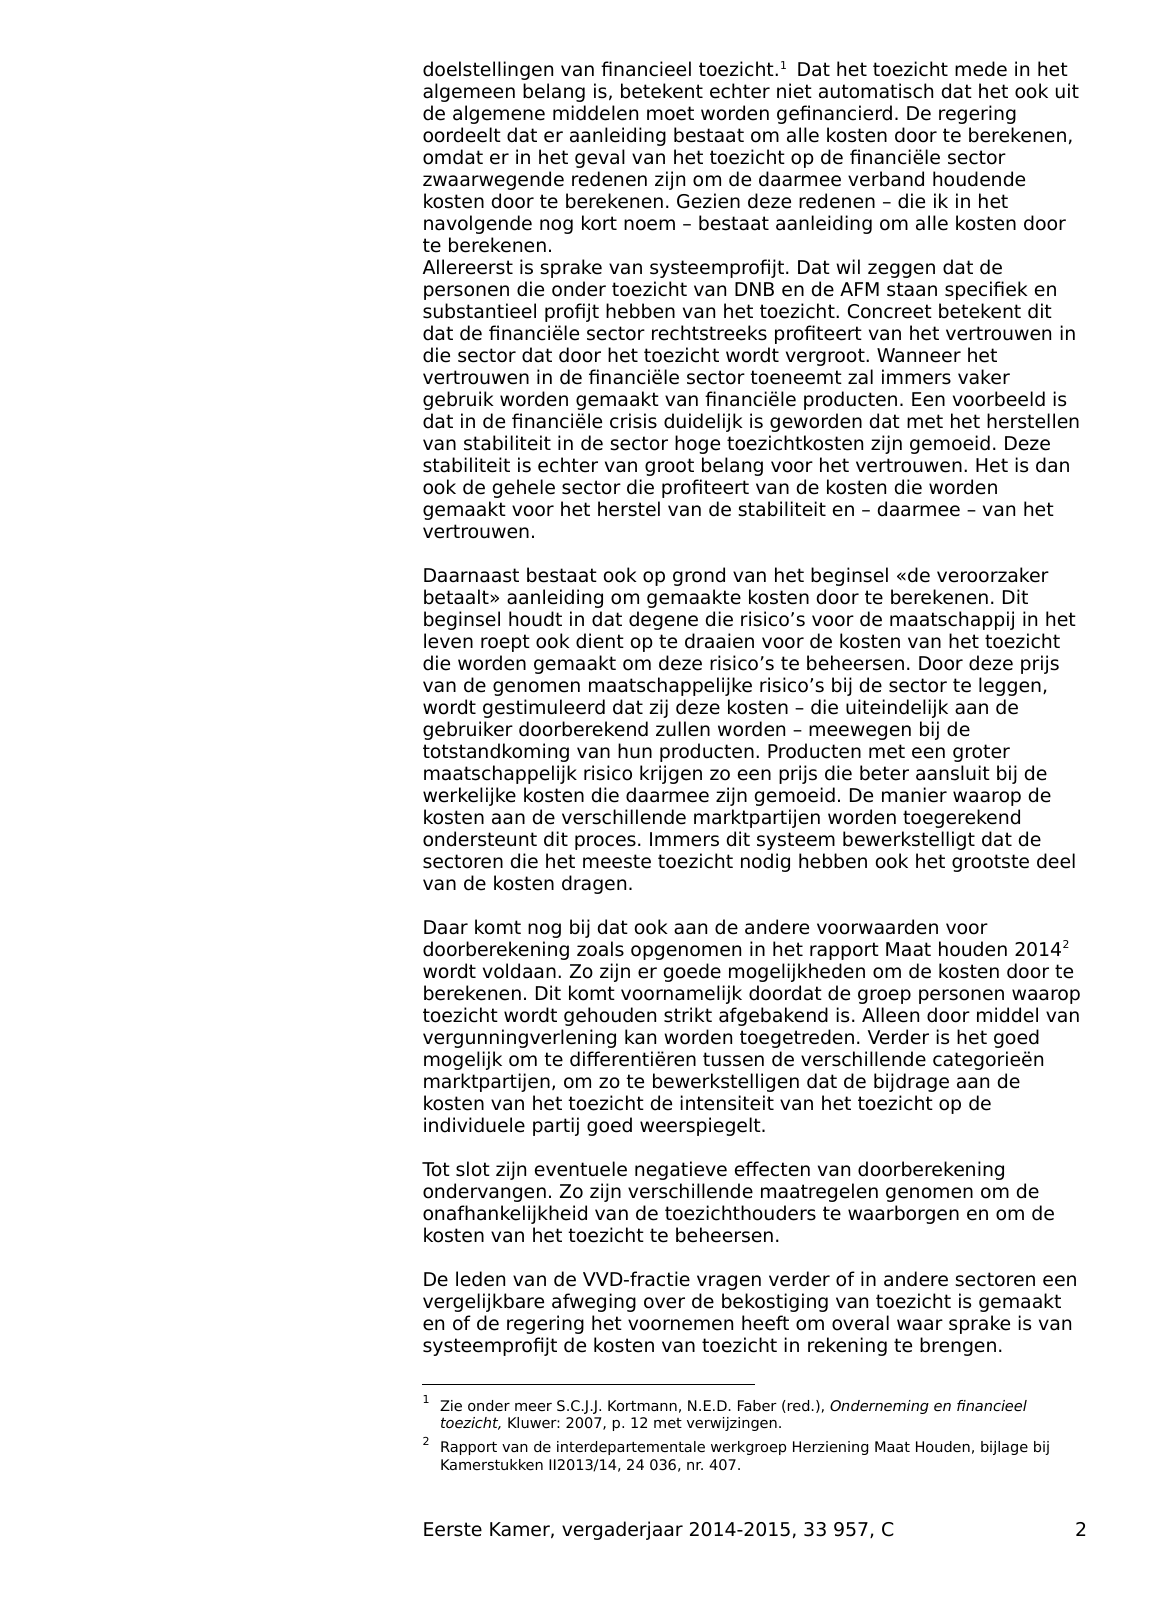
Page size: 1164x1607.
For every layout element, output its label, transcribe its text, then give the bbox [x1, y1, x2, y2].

text Zie onder meer S.C.J.J. Kortmann, N.E.D. Faber (red.), Onderneming en financieel toezicht, Kluwer: 2007, p. 12 met verwijzingen. [422, 1393, 1087, 1432]
text De leden van de VVD-fractie vragen verder of in andere sectoren een vergelijkbare afweging over de bekostiging van toezicht is gemaakt en of de regering het voornemen heeft om overal waar sprake is van systeemprofijt de kosten van toezicht in rekening te brengen. [422, 1269, 1087, 1357]
text Daar komt nog bij dat ook aan de andere voorwaarden voor doorberekening zoals opgenomen in het rapport Maat houden 2014 wordt voldaan. Zo zijn er goede mogelijkheden om de kosten door te berekenen. Dit komt voornamelijk doordat de groep personen waarop toezicht wordt gehouden strikt afgebakend is. Alleen door middel van vergunningverlening kan worden toegetreden. Verder is het goed mogelijk om te differentiëren tussen de verschillende categorieën marktpartijen, om zo te bewerkstelligen dat de bijdrage aan de kosten van het toezicht de intensiteit van het toezicht op de individuele partij goed weerspiegelt. [422, 917, 1087, 1136]
text Allereerst is sprake van systeemprofijt. Dat wil zeggen dat de personen die onder toezicht van DNB en de AFM staan specifiek en substantieel profijt hebben van het toezicht. Concreet betekent dit dat de financiële sector rechtstreeks profiteert van het vertrouwen in die sector dat door het toezicht wordt vergroot. Wanneer het vertrouwen in de financiële sector toeneemt zal immers vaker gebruik worden gemaakt van financiële producten. Een voorbeeld is dat in de financiële crisis duidelijk is geworden dat met het herstellen van stabiliteit in de sector hoge toezichtkosten zijn gemoeid. Deze stabiliteit is echter van groot belang voor het vertrouwen. Het is dan ook de gehele sector die profiteert van de kosten die worden gemaakt voor het herstel van de stabiliteit en – daarmee – van het vertrouwen. [422, 257, 1087, 543]
text Rapport van de interdepartementale werkgroep Herziening Maat Houden, bijlage bij Kamerstukken II2013/14, 24 036, nr. 407. [422, 1435, 1087, 1474]
text doelstellingen van financieel toezicht. Dat het toezicht mede in het algemeen belang is, betekent echter niet automatisch dat het ook uit de algemene middelen moet worden gefinancierd. De regering oordeelt dat er aanleiding bestaat om alle kosten door te berekenen, omdat er in het geval van het toezicht op de financiële sector zwaarwegende redenen zijn om de daarmee verband houdende kosten door te berekenen. Gezien deze redenen – die ik in het navolgende nog kort noem – bestaat aanleiding om alle kosten door te berekenen. [422, 59, 1087, 257]
text Daarnaast bestaat ook op grond van het beginsel «de veroorzaker betaalt» aanleiding om gemaakte kosten door te berekenen. Dit beginsel houdt in dat degene die risico’s voor de maatschappij in het leven roept ook dient op te draaien voor de kosten van het toezicht die worden gemaakt om deze risico’s te beheersen. Door deze prijs van de genomen maatschappelijke risico’s bij de sector te leggen, wordt gestimuleerd dat zij deze kosten – die uiteindelijk aan de gebruiker doorberekend zullen worden – meewegen bij de totstandkoming van hun producten. Producten met een groter maatschappelijk risico krijgen zo een prijs die beter aansluit bij de werkelijke kosten die daarmee zijn gemoeid. De manier waarop de kosten aan de verschillende marktpartijen worden toegerekend ondersteunt dit proces. Immers dit systeem bewerkstelligt dat de sectoren die het meeste toezicht nodig hebben ook het grootste deel van de kosten dragen. [422, 565, 1087, 894]
text Tot slot zijn eventuele negatieve effecten van doorberekening ondervangen. Zo zijn verschillende maatregelen genomen om de onafhankelijkheid van de toezichthouders te waarborgen en om de kosten van het toezicht te beheersen. [422, 1159, 1087, 1247]
